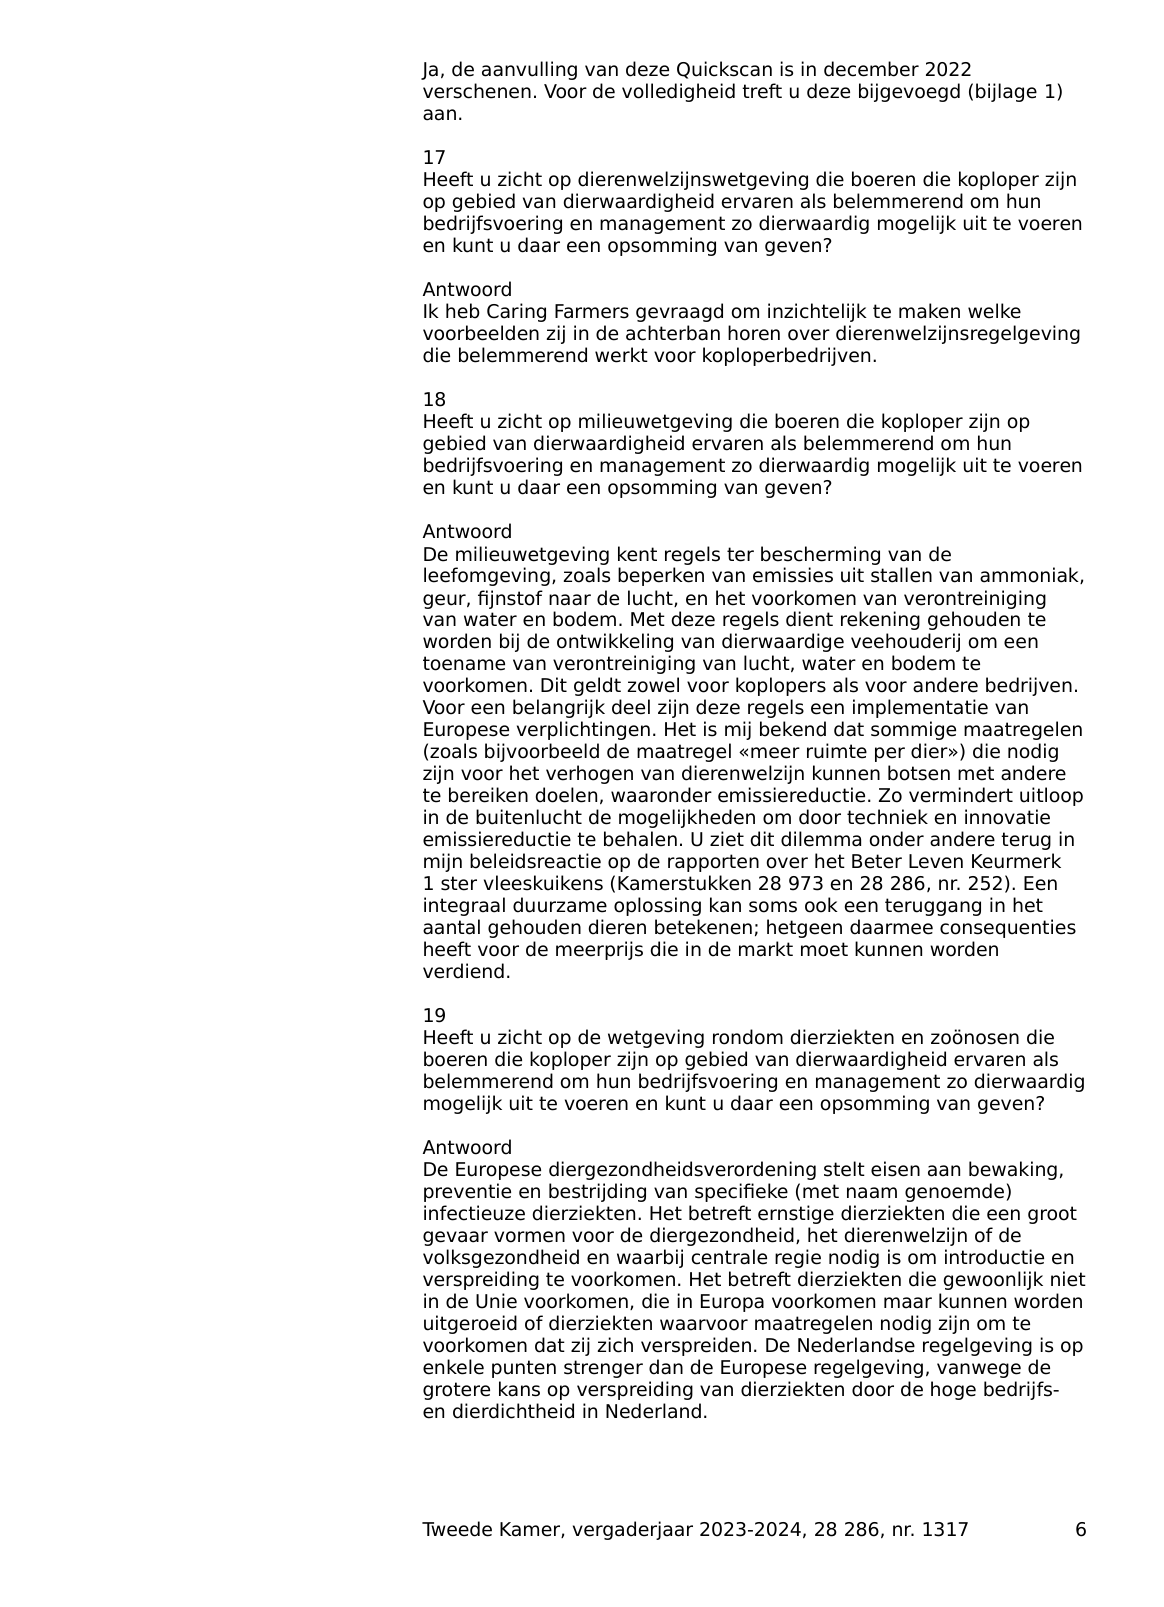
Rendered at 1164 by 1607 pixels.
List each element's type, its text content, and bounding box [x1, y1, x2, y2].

text De Europese diergezondheidsverordening stelt eisen aan bewaking, preventie en bestrijding van specifieke (met naam genoemde) infectieuze dierziekten. Het betreft ernstige dierziekten die een groot gevaar vormen voor de diergezondheid, het dierenwelzijn of de volksgezondheid en waarbij centrale regie nodig is om introductie en verspreiding te voorkomen. Het betreft dierziekten die gewoonlijk niet in de Unie voorkomen, die in Europa voorkomen maar kunnen worden uitgeroeid of dierziekten waarvoor maatregelen nodig zijn om te voorkomen dat zij zich verspreiden. De Nederlandse regelgeving is op enkele punten strenger dan de Europese regelgeving, vanwege de grotere kans op verspreiding van dierziekten door de hoge bedrijfs- en dierdichtheid in Nederland. [422, 1159, 1087, 1423]
text Ik heb Caring Farmers gevraagd om inzichtelijk te maken welke voorbeelden zij in de achterban horen over dierenwelzijnsregelgeving die belemmerend werkt voor koploperbedrijven. [422, 301, 1087, 367]
text 19 [422, 1005, 1087, 1027]
text 18 [422, 389, 1087, 411]
text 17 [422, 147, 1087, 169]
text Heeft u zicht op de wetgeving rondom dierziekten en zoönosen die boeren die koploper zijn op gebied van dierwaardigheid ervaren als belemmerend om hun bedrijfsvoering en management zo dierwaardig mogelijk uit te voeren en kunt u daar een opsomming van geven? [422, 1027, 1087, 1115]
text Antwoord [422, 1137, 1087, 1159]
text Ja, de aanvulling van deze Quickscan is in december 2022 verschenen. Voor de volledigheid treft u deze bijgevoegd (bijlage 1) aan. [422, 59, 1087, 125]
text Heeft u zicht op milieuwetgeving die boeren die koploper zijn op gebied van dierwaardigheid ervaren als belemmerend om hun bedrijfsvoering en management zo dierwaardig mogelijk uit te voeren en kunt u daar een opsomming van geven? [422, 411, 1087, 499]
text Antwoord [422, 279, 1087, 301]
text De milieuwetgeving kent regels ter bescherming van de leefomgeving, zoals beperken van emissies uit stallen van ammoniak, geur, fijnstof naar de lucht, en het voorkomen van verontreiniging van water en bodem. Met deze regels dient rekening gehouden te worden bij de ontwikkeling van dierwaardige veehouderij om een toename van verontreiniging van lucht, water en bodem te voorkomen. Dit geldt zowel voor koplopers als voor andere bedrijven. Voor een belangrijk deel zijn deze regels een implementatie van Europese verplichtingen. Het is mij bekend dat sommige maatregelen (zoals bijvoorbeeld de maatregel «meer ruimte per dier») die nodig zijn voor het verhogen van dierenwelzijn kunnen botsen met andere te bereiken doelen, waaronder emissiereductie. Zo vermindert uitloop in de buitenlucht de mogelijkheden om door techniek en innovatie emissiereductie te behalen. U ziet dit dilemma onder andere terug in mijn beleidsreactie op de rapporten over het Beter Leven Keurmerk 1 ster vleeskuikens (Kamerstukken 28 973 en 28 286, nr. 252). Een integraal duurzame oplossing kan soms ook een teruggang in het aantal gehouden dieren betekenen; hetgeen daarmee consequenties heeft voor de meerprijs die in de markt moet kunnen worden verdiend. [422, 543, 1087, 983]
text Heeft u zicht op dierenwelzijnswetgeving die boeren die koploper zijn op gebied van dierwaardigheid ervaren als belemmerend om hun bedrijfsvoering en management zo dierwaardig mogelijk uit te voeren en kunt u daar een opsomming van geven? [422, 169, 1087, 257]
text Antwoord [422, 521, 1087, 543]
